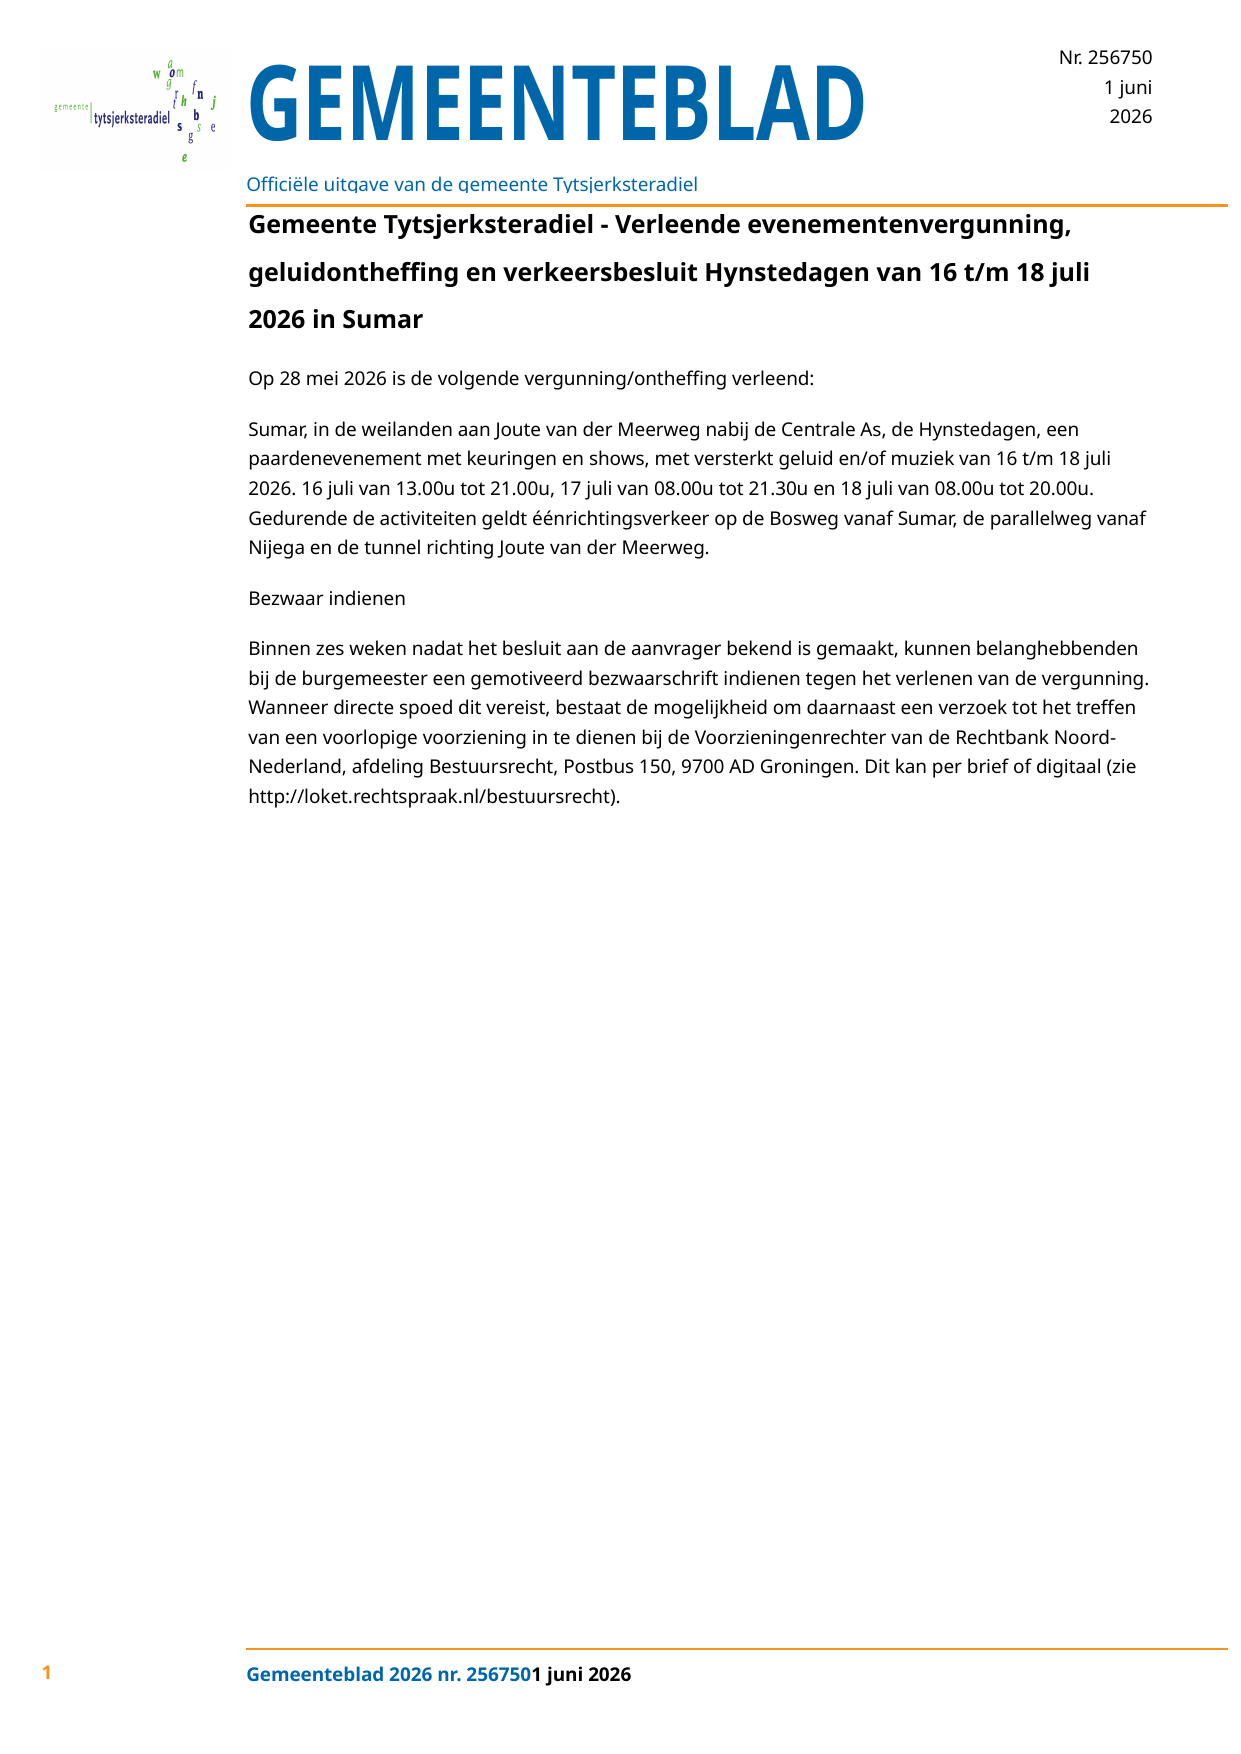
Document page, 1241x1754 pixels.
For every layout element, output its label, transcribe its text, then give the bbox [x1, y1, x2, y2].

text Gemeente Tytsjerksteradiel - Verleende evenementenvergunning, geluidontheffing en verkeersbesluit Hynstedagen van 16 t/m 18 juli 2026 in Sumar [248, 207, 1152, 336]
text Bezwaar indienen [248, 585, 1152, 610]
text Sumar, in de weilanden aan Joute van der Meerweg nabij de Centrale As, de Hynstedagen, een paardenevenement met keuringen en shows, met versterkt geluid en/of muziek van 16 t/m 18 juli 2026. 16 juli van 13.00u tot 21.00u, 17 juli van 08.00u tot 21.30u en 18 juli van 08.00u tot 20.00u. Gedurende de activiteiten geldt éénrichtingsverkeer op de Bosweg vanaf Sumar, de parallelweg vanaf Nijega en de tunnel richting Joute van der Meerweg. [248, 416, 1152, 560]
text Op 28 mei 2026 is de volgende vergunning/ontheffing verleend: [248, 366, 1152, 391]
text Binnen zes weken nadat het besluit aan de aanvrager bekend is gemaakt, kunnen belanghebbenden bij de burgemeester een gemotiveerd bezwaarschrift indienen tegen het verlenen van de vergunning. Wanneer directe spoed dit vereist, bestaat de mogelijkheid om daarnaast een verzoek tot het treffen van een voorlopige voorziening in te dienen bij de Voorzieningenrechter van de Rechtbank Noord-Nederland, afdeling Bestuursrecht, Postbus 150, 9700 AD Groningen. Dit kan per brief of digitaal (zie http://loket.rechtspraak.nl/bestuursrecht). [248, 635, 1152, 809]
picture [41, 47, 231, 172]
